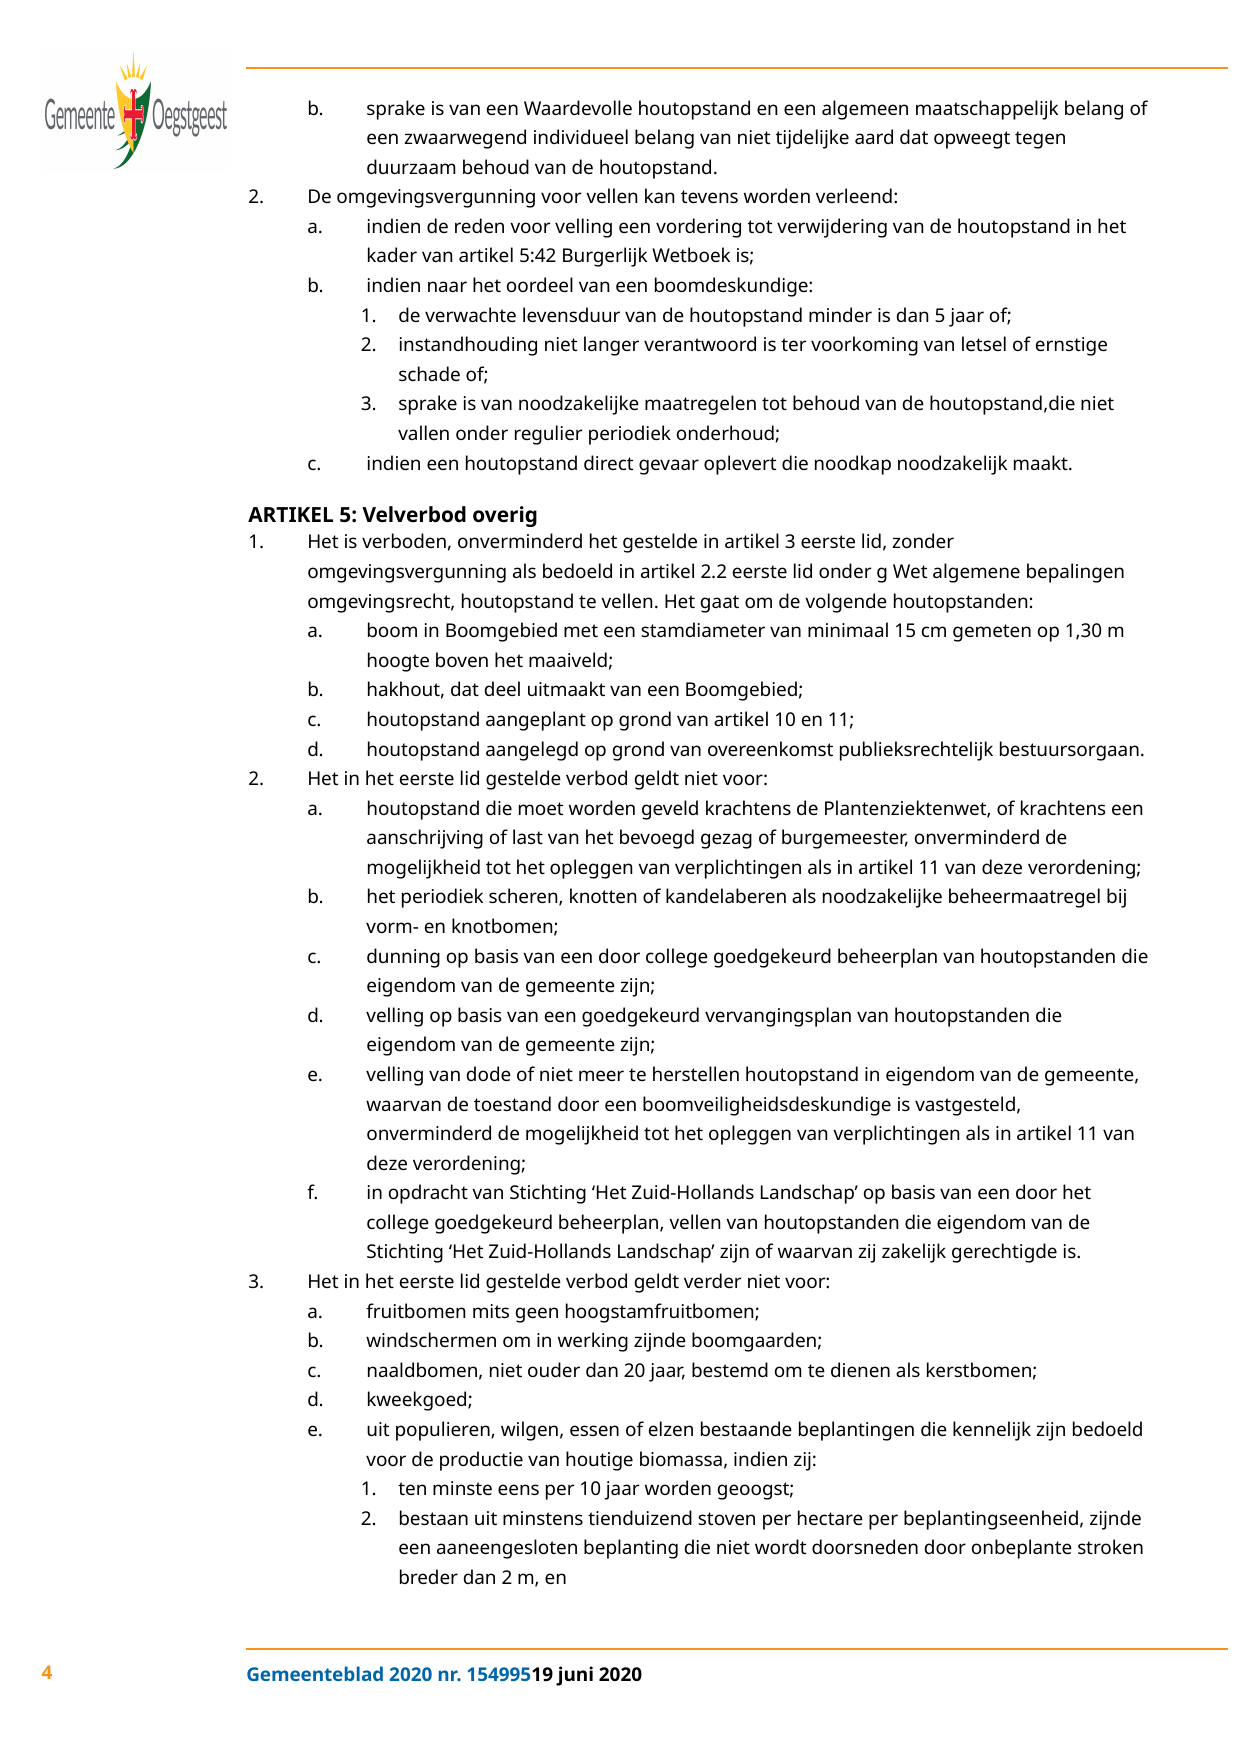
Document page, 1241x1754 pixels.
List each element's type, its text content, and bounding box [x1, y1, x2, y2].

list bestaan uit minstens tienduizend stoven per hectare per beplantingseenheid, zijnde een aaneengesloten beplanting die niet wordt doorsneden door onbeplante stroken breder dan 2 m, en [361, 1505, 1152, 1590]
list uit populieren, wilgen, essen of elzen bestaande beplantingen die kennelijk zijn bedoeld voor de productie van houtige biomassa, indien zij: [307, 1416, 1152, 1471]
list het periodiek scheren, knotten of kandelaberen als noodzakelijke beheermaatregel bij vorm- en knotbomen; [307, 884, 1152, 939]
list dunning op basis van een door college goedgekeurd beheerplan van houtopstanden die eigendom van de gemeente zijn; [307, 943, 1152, 998]
text ARTIKEL 5: Velverbod overig [248, 500, 1152, 529]
list ten minste eens per 10 jaar worden geoogst; [361, 1475, 1152, 1501]
list Het in het eerste lid gestelde verbod geldt verder niet voor: [248, 1268, 1152, 1294]
list naaldbomen, niet ouder dan 20 jaar, bestemd om te dienen als kerstbomen; [307, 1357, 1152, 1383]
list boom in Boomgebied met een stamdiameter van minimaal 15 cm gemeten op 1,30 m hoogte boven het maaiveld; [307, 617, 1152, 673]
list de verwachte levensduur van de houtopstand minder is dan 5 jaar of; [361, 302, 1152, 328]
list in opdracht van Stichting ‘Het Zuid-Hollands Landschap’ op basis van een door het college goedgekeurd beheerplan, vellen van houtopstanden die eigendom van de Stichting ‘Het Zuid-Hollands Landschap’ zijn of waarvan zij zakelijk gerechtigde is. [307, 1179, 1152, 1264]
list windschermen om in werking zijnde boomgaarden; [307, 1327, 1152, 1353]
list fruitbomen mits geen hoogstamfruitbomen; [307, 1298, 1152, 1323]
list Het in het eerste lid gestelde verbod geldt niet voor: [248, 765, 1152, 791]
list velling van dode of niet meer te herstellen houtopstand in eigendom van de gemeente, waarvan de toestand door een boomveiligheidsdeskundige is vastgesteld, onverminderd de mogelijkheid tot het opleggen van verplichtingen als in artikel 11 van deze verordening; [307, 1061, 1152, 1176]
list houtopstand die moet worden geveld krachtens de Plantenziektenwet, of krachtens een aanschrijving of last van het bevoegd gezag of burgemeester, onverminderd de mogelijkheid tot het opleggen van verplichtingen als in artikel 11 van deze verordening; [307, 795, 1152, 880]
list sprake is van noodzakelijke maatregelen tot behoud van de houtopstand,die niet vallen onder regulier periodiek onderhoud; [361, 391, 1152, 446]
list indien een houtopstand direct gevaar oplevert die noodkap noodzakelijk maakt. [307, 450, 1152, 476]
list indien de reden voor velling een vordering tot verwijdering van de houtopstand in het kader van artikel 5:42 Burgerlijk Wetboek is; [307, 213, 1152, 268]
list velling op basis van een goedgekeurd vervangingsplan van houtopstanden die eigendom van de gemeente zijn; [307, 1002, 1152, 1057]
list De omgevingsvergunning voor vellen kan tevens worden verleend: [248, 183, 1152, 209]
list houtopstand aangelegd op grond van overeenkomst publieksrechtelijk bestuursorgaan. [307, 736, 1152, 761]
picture [41, 47, 231, 172]
list sprake is van een Waardevolle houtopstand en een algemeen maatschappelijk belang of een zwaarwegend individueel belang van niet tijdelijke aard dat opweegt tegen duurzaam behoud van de houtopstand. [307, 95, 1152, 180]
list Het is verboden, onverminderd het gestelde in artikel 3 eerste lid, zonder omgevingsvergunning als bedoeld in artikel 2.2 eerste lid onder g Wet algemene bepalingen omgevingsrecht, houtopstand te vellen. Het gaat om de volgende houtopstanden: [248, 529, 1152, 613]
list houtopstand aangeplant op grond van artikel 10 en 11; [307, 706, 1152, 732]
list instandhouding niet langer verantwoord is ter voorkoming van letsel of ernstige schade of; [361, 331, 1152, 387]
list kweekgoed; [307, 1387, 1152, 1412]
list hakhout, dat deel uitmaakt van een Boomgebied; [307, 677, 1152, 702]
list indien naar het oordeel van een boomdeskundige: [307, 272, 1152, 298]
